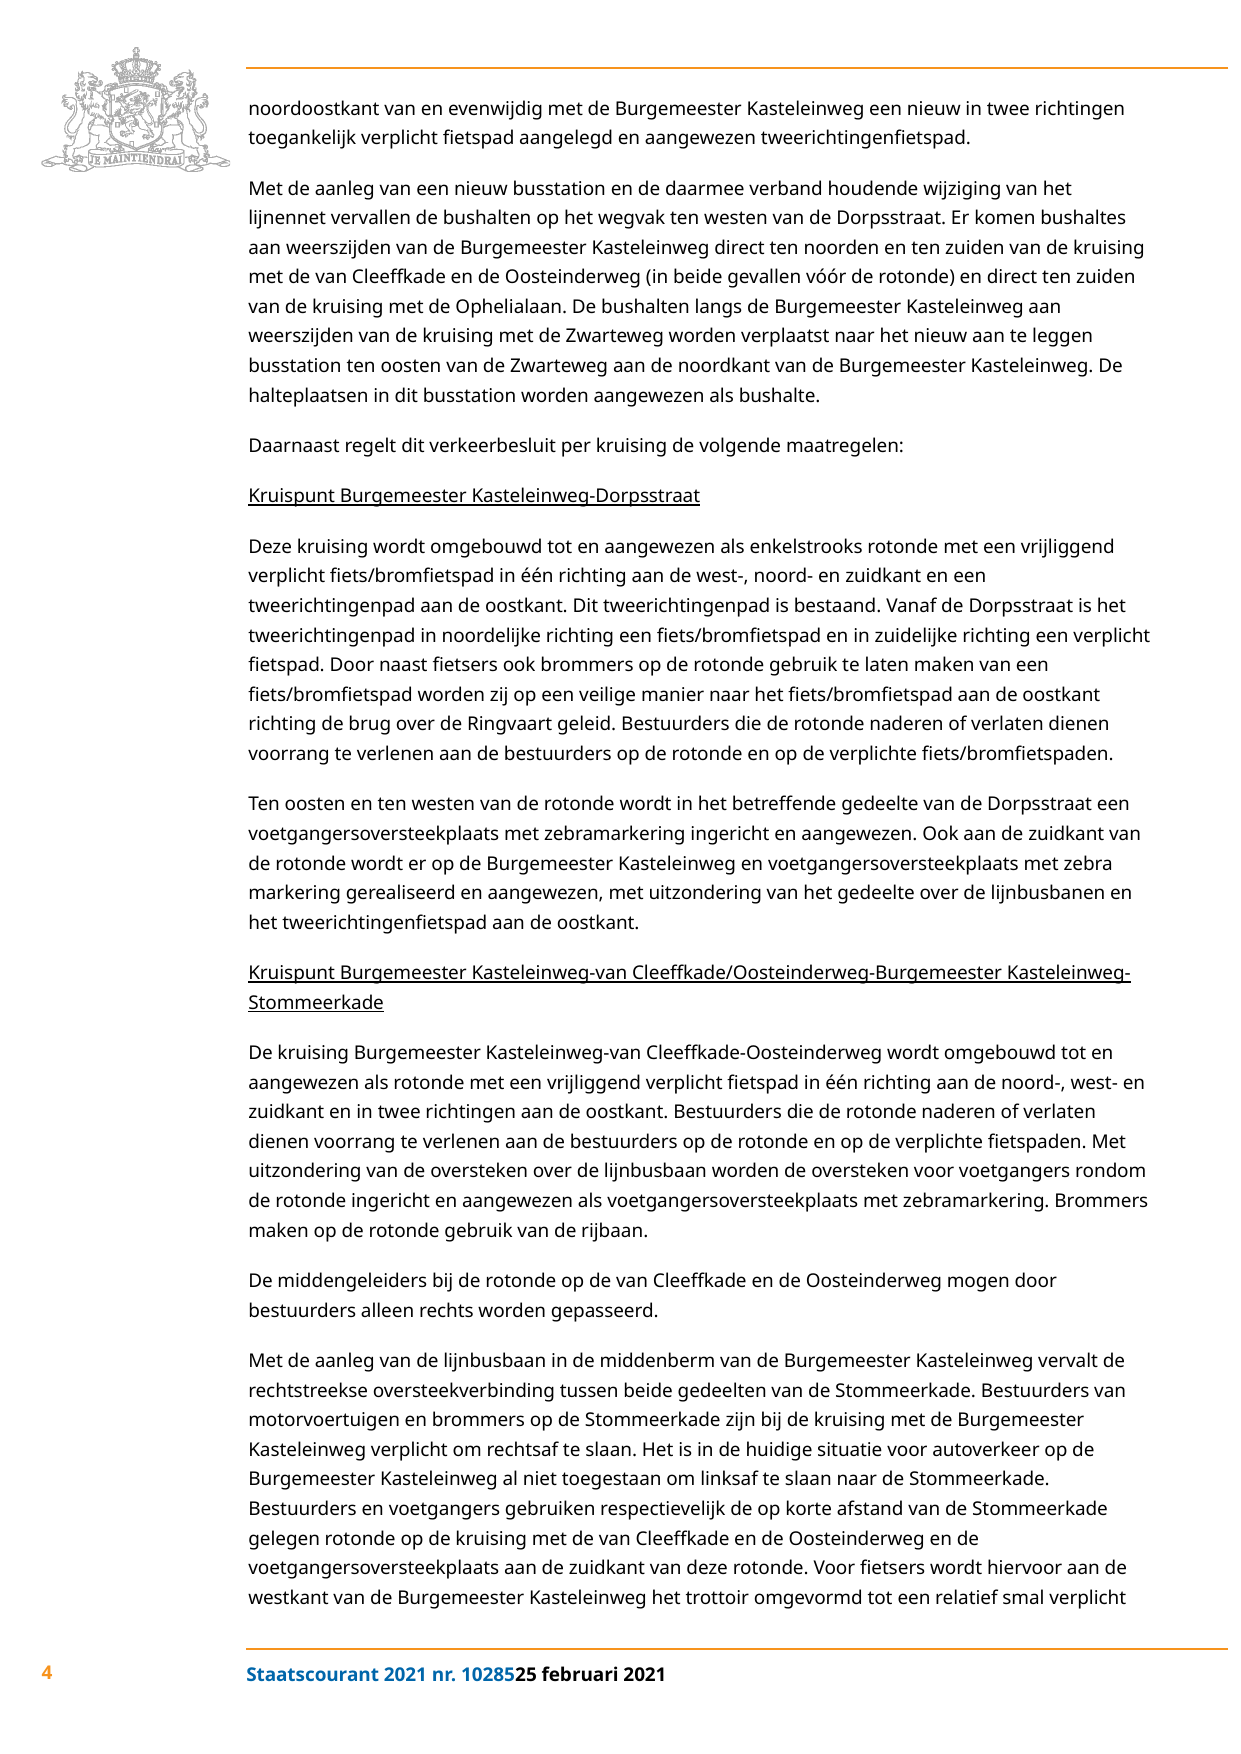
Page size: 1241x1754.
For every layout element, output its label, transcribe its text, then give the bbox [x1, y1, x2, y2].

text Daarnaast regelt dit verkeerbesluit per kruising de volgende maatregelen: [248, 432, 1152, 458]
text Ten oosten en ten westen van de rotonde wordt in het betreffende gedeelte van de Dorpsstraat een voetgangersoversteekplaats met zebramarkering ingericht en aangewezen. Ook aan de zuidkant van de rotonde wordt er op de Burgemeester Kasteleinweg en voetgangersoversteekplaats met zebra markering gerealiseerd en aangewezen, met uitzondering van het gedeelte over de lijnbusbanen en het tweerichtingenfietspad aan de oostkant. [248, 791, 1152, 935]
text De kruising Burgemeester Kasteleinweg-van Cleeffkade-Oosteinderweg wordt omgebouwd tot en aangewezen als rotonde met een vrijliggend verplicht fietspad in één richting aan de noord-, west- en zuidkant en in twee richtingen aan de oostkant. Bestuurders die de rotonde naderen of verlaten dienen voorrang te verlenen aan de bestuurders op de rotonde en op de verplichte fietspaden. Met uitzondering van de oversteken over de lijnbusbaan worden de oversteken voor voetgangers rondom de rotonde ingericht en aangewezen als voetgangersoversteekplaats met zebramarkering. Brommers maken op de rotonde gebruik van de rijbaan. [248, 1039, 1152, 1243]
text Met de aanleg van de lijnbusbaan in de middenberm van de Burgemeester Kasteleinweg vervalt de rechtstreekse oversteekverbinding tussen beide gedeelten van de Stommeerkade. Bestuurders van motorvoertuigen en brommers op de Stommeerkade zijn bij de kruising met de Burgemeester Kasteleinweg verplicht om rechtsaf te slaan. Het is in de huidige situatie voor autoverkeer op de Burgemeester Kasteleinweg al niet toegestaan om linksaf te slaan naar de Stommeerkade. Bestuurders en voetgangers gebruiken respectievelijk de op korte afstand van de Stommeerkade gelegen rotonde op de kruising met de van Cleeffkade en de Oosteinderweg en de voetgangersoversteekplaats aan de zuidkant van deze rotonde. Voor fietsers wordt hiervoor aan de westkant van de Burgemeester Kasteleinweg het trottoir omgevormd tot een relatief smal verplicht [248, 1347, 1152, 1610]
text Deze kruising wordt omgebouwd tot en aangewezen als enkelstrooks rotonde met een vrijliggend verplicht fiets/bromfietspad in één richting aan de west-, noord- en zuidkant en een tweerichtingenpad aan de oostkant. Dit tweerichtingenpad is bestaand. Vanaf de Dorpsstraat is het tweerichtingenpad in noordelijke richting een fiets/bromfietspad en in zuidelijke richting een verplicht fietspad. Door naast fietsers ook brommers op de rotonde gebruik te laten maken van een fiets/bromfietspad worden zij op een veilige manier naar het fiets/bromfietspad aan de oostkant richting de brug over de Ringvaart geleid. Bestuurders die de rotonde naderen of verlaten dienen voorrang te verlenen aan de bestuurders op de rotonde en op de verplichte fiets/bromfietspaden. [248, 533, 1152, 766]
text Kruispunt Burgemeester Kasteleinweg-van Cleeffkade/Oosteinderweg-Burgemeester Kasteleinweg-Stommeerkade [248, 959, 1152, 1015]
text De middengeleiders bij de rotonde op de van Cleeffkade en de Oosteinderweg mogen door bestuurders alleen rechts worden gepasseerd. [248, 1267, 1152, 1323]
text Met de aanleg van een nieuw busstation en de daarmee verband houdende wijziging van het lijnennet vervallen de bushalten op het wegvak ten westen van de Dorpsstraat. Er komen bushaltes aan weerszijden van de Burgemeester Kasteleinweg direct ten noorden en ten zuiden van de kruising met de van Cleeffkade en de Oosteinderweg (in beide gevallen vóór de rotonde) en direct ten zuiden van de kruising met de Ophelialaan. De bushalten langs de Burgemeester Kasteleinweg aan weerszijden van de kruising met de Zwarteweg worden verplaatst naar het nieuw aan te leggen busstation ten oosten van de Zwarteweg aan de noordkant van de Burgemeester Kasteleinweg. De halteplaatsen in dit busstation worden aangewezen als bushalte. [248, 175, 1152, 408]
text Kruispunt Burgemeester Kasteleinweg-Dorpsstraat [248, 483, 1152, 508]
text noordoostkant van en evenwijdig met de Burgemeester Kasteleinweg een nieuw in twee richtingen toegankelijk verplicht fietspad aangelegd en aangewezen tweerichtingenfietspad. [248, 95, 1152, 150]
picture [41, 47, 231, 172]
